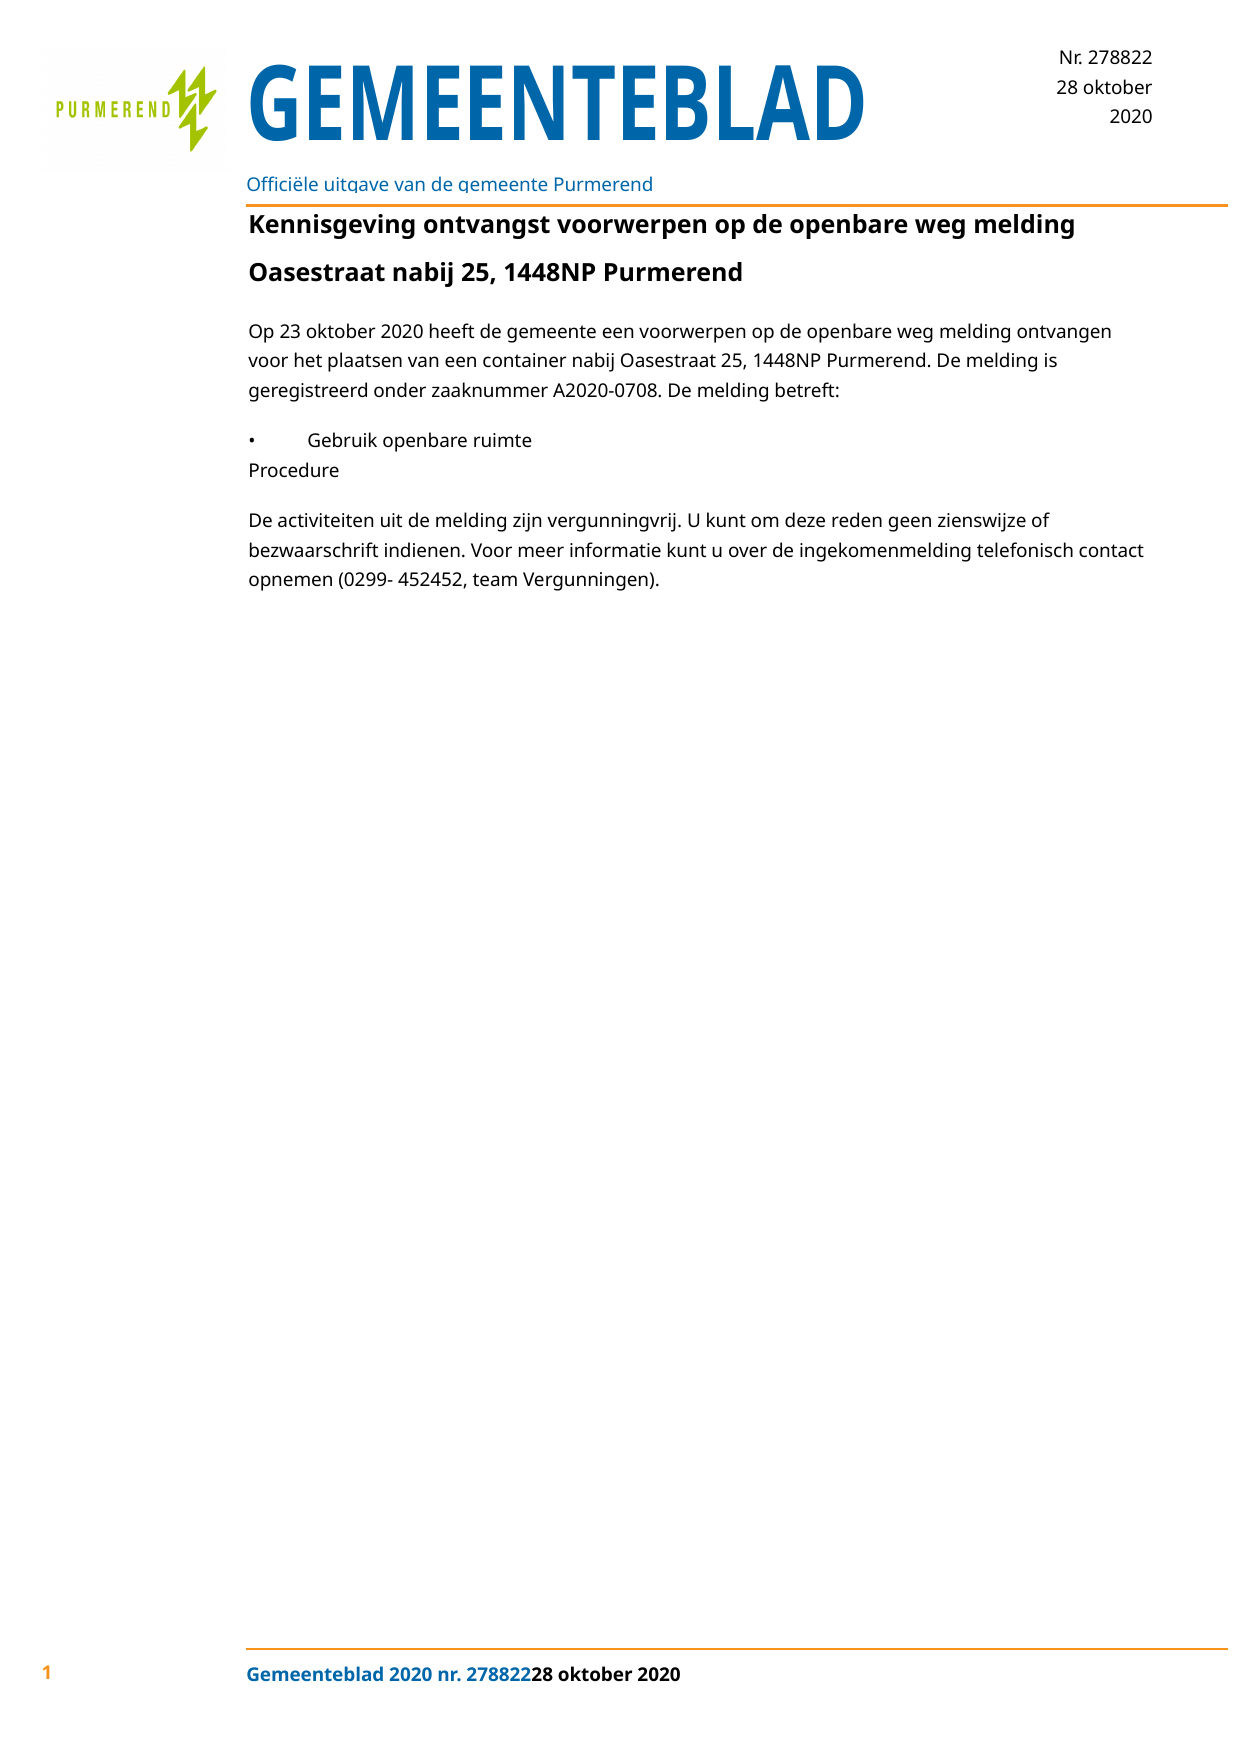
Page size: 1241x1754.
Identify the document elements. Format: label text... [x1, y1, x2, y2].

text Procedure [248, 457, 1152, 483]
picture [41, 47, 231, 172]
text Kennisgeving ontvangst voorwerpen op de openbare weg melding Oasestraat nabij 25, 1448NP Purmerend [248, 207, 1152, 288]
list Gebruik openbare ruimte [248, 427, 1152, 453]
text De activiteiten uit de melding zijn vergunningvrij. U kunt om deze reden geen zienswijze of bezwaarschrift indienen. Voor meer informatie kunt u over de ingekomenmelding telefonisch contact opnemen (0299- 452452, team Vergunningen). [248, 507, 1152, 592]
text Op 23 oktober 2020 heeft de gemeente een voorwerpen op de openbare weg melding ontvangen voor het plaatsen van een container nabij Oasestraat 25, 1448NP Purmerend. De melding is geregistreerd onder zaaknummer A2020-0708. De melding betreft: [248, 318, 1152, 403]
